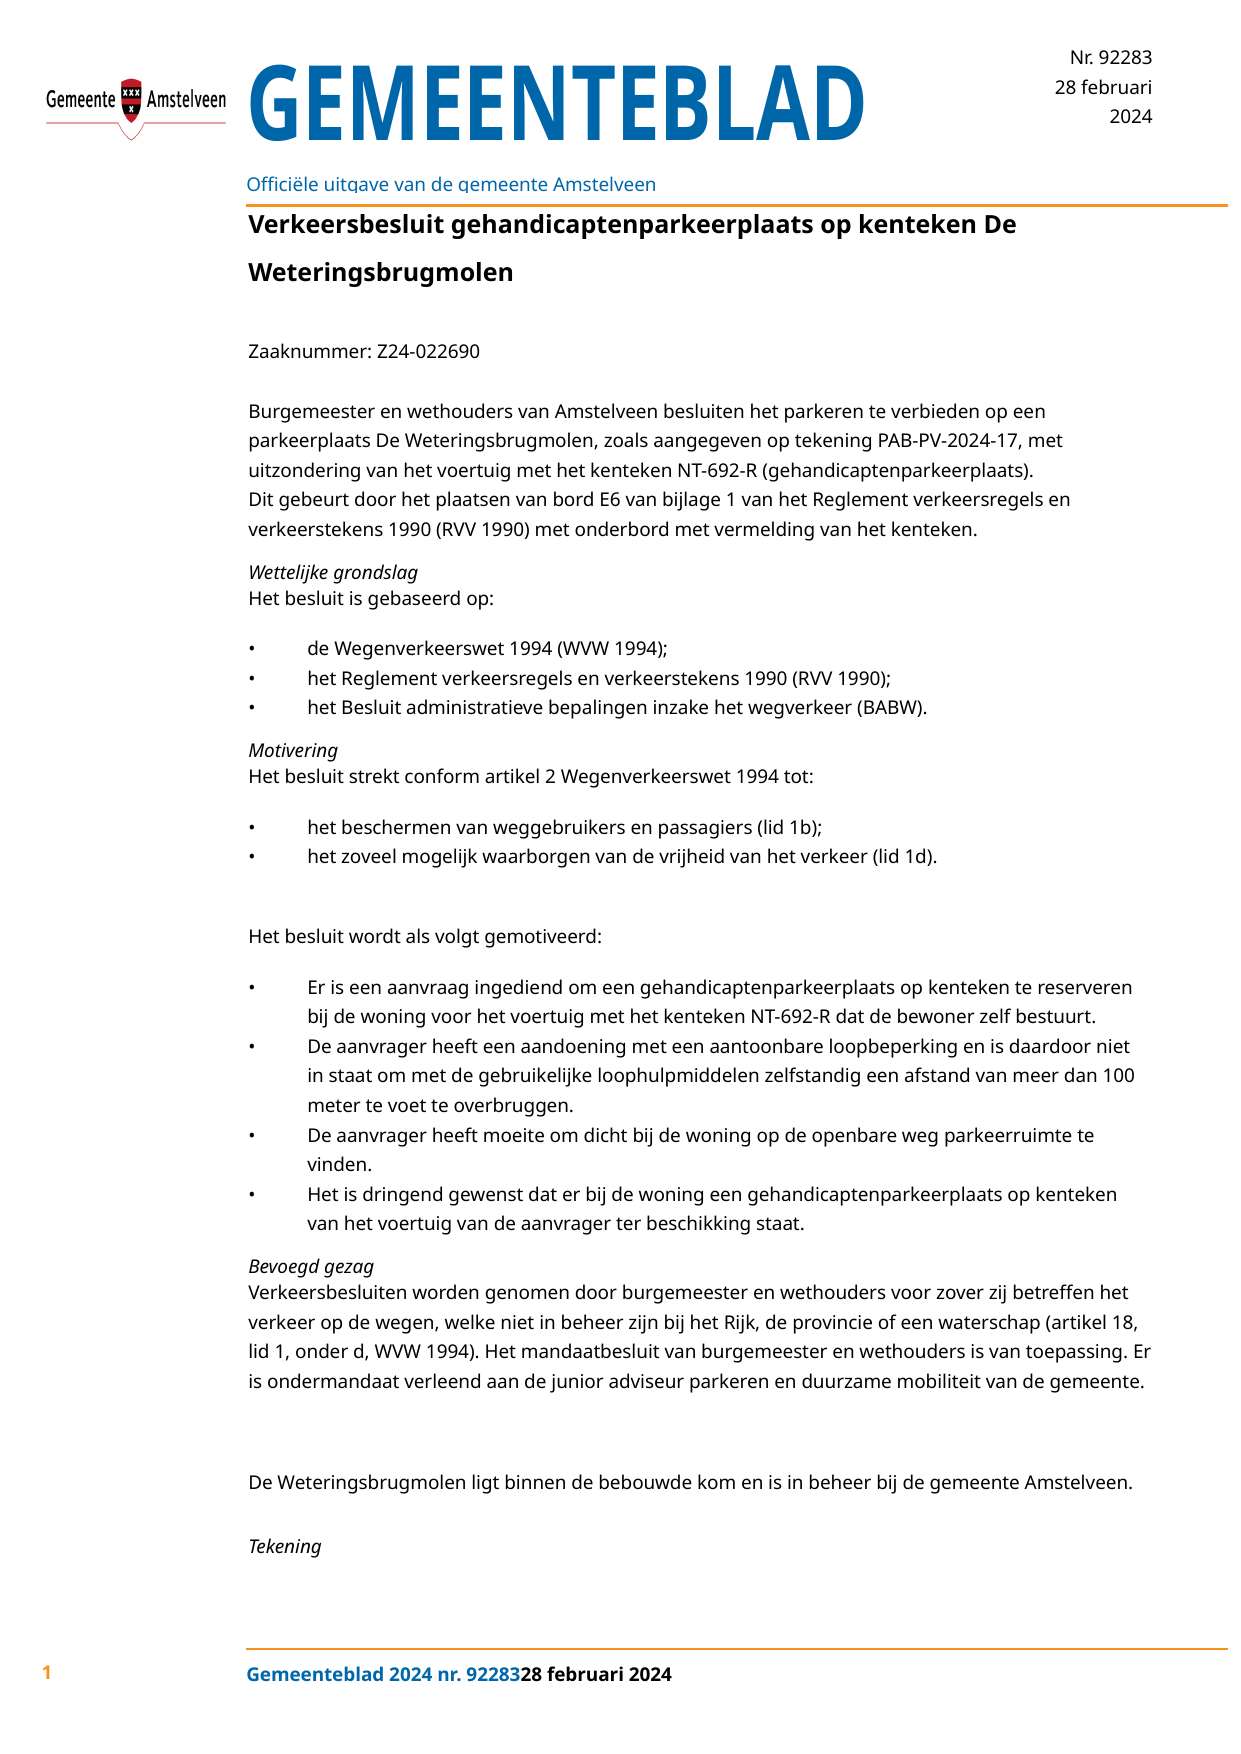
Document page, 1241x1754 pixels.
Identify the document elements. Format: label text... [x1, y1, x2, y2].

list het zoveel mogelijk waarborgen van de vrijheid van het verkeer (lid 1d). [248, 843, 1152, 869]
text Zaaknummer: Z24-022690 [248, 339, 1152, 364]
list Er is een aanvraag ingediend om een gehandicaptenparkeerplaats op kenteken te reserveren bij de woning voor het voertuig met het kenteken NT-692-R dat de bewoner zelf bestuurt. [248, 974, 1152, 1029]
text Burgemeester en wethouders van Amstelveen besluiten het parkeren te verbieden op een parkeerplaats De Weteringsbrugmolen, zoals aangegeven op tekening PAB-PV-2024-17, met uitzondering van het voertuig met het kenteken NT-692-R (gehandicaptenparkeerplaats). [248, 398, 1152, 483]
text Het besluit strekt conform artikel 2 Wegenverkeerswet 1994 tot: [248, 763, 1152, 789]
list de Wegenverkeerswet 1994 (WVW 1994); [248, 635, 1152, 661]
text Motivering [248, 738, 1152, 763]
text Verkeersbesluiten worden genomen door burgemeester en wethouders voor zover zij betreffen het verkeer op de wegen, welke niet in beheer zijn bij het Rijk, de provincie of een waterschap (artikel 18, lid 1, onder d, WVW 1994). Het mandaatbesluit van burgemeester en wethouders is van toepassing. Er is ondermandaat verleend aan de junior adviseur parkeren en duurzame mobiliteit van de gemeente. [248, 1279, 1152, 1394]
text Het besluit is gebaseerd op: [248, 585, 1152, 611]
text Bevoegd gezag [248, 1254, 1152, 1279]
text Dit gebeurt door het plaatsen van bord E6 van bijlage 1 van het Reglement verkeersregels en verkeerstekens 1990 (RVV 1990) met onderbord met vermelding van het kenteken. [248, 487, 1152, 542]
list het Reglement verkeersregels en verkeerstekens 1990 (RVV 1990); [248, 665, 1152, 691]
list het Besluit administratieve bepalingen inzake het wegverkeer (BABW). [248, 694, 1152, 720]
picture [41, 47, 231, 172]
text De Weteringsbrugmolen ligt binnen de bebouwde kom en is in beheer bij de gemeente Amstelveen. [248, 1469, 1152, 1495]
text Het besluit wordt als volgt gemotiveerd: [248, 923, 1152, 949]
text Tekening [248, 1533, 1152, 1559]
list De aanvrager heeft moeite om dicht bij de woning op de openbare weg parkeerruimte te vinden. [248, 1122, 1152, 1177]
list De aanvrager heeft een aandoening met een aantoonbare loopbeperking en is daardoor niet in staat om met de gebruikelijke loophulpmiddelen zelfstandig een afstand van meer dan 100 meter te voet te overbruggen. [248, 1033, 1152, 1118]
list het beschermen van weggebruikers en passagiers (lid 1b); [248, 814, 1152, 839]
text Verkeersbesluit gehandicaptenparkeerplaats op kenteken De Weteringsbrugmolen [248, 207, 1152, 288]
text Wettelijke grondslag [248, 559, 1152, 585]
list Het is dringend gewenst dat er bij de woning een gehandicaptenparkeerplaats op kenteken van het voertuig van de aanvrager ter beschikking staat. [248, 1181, 1152, 1236]
